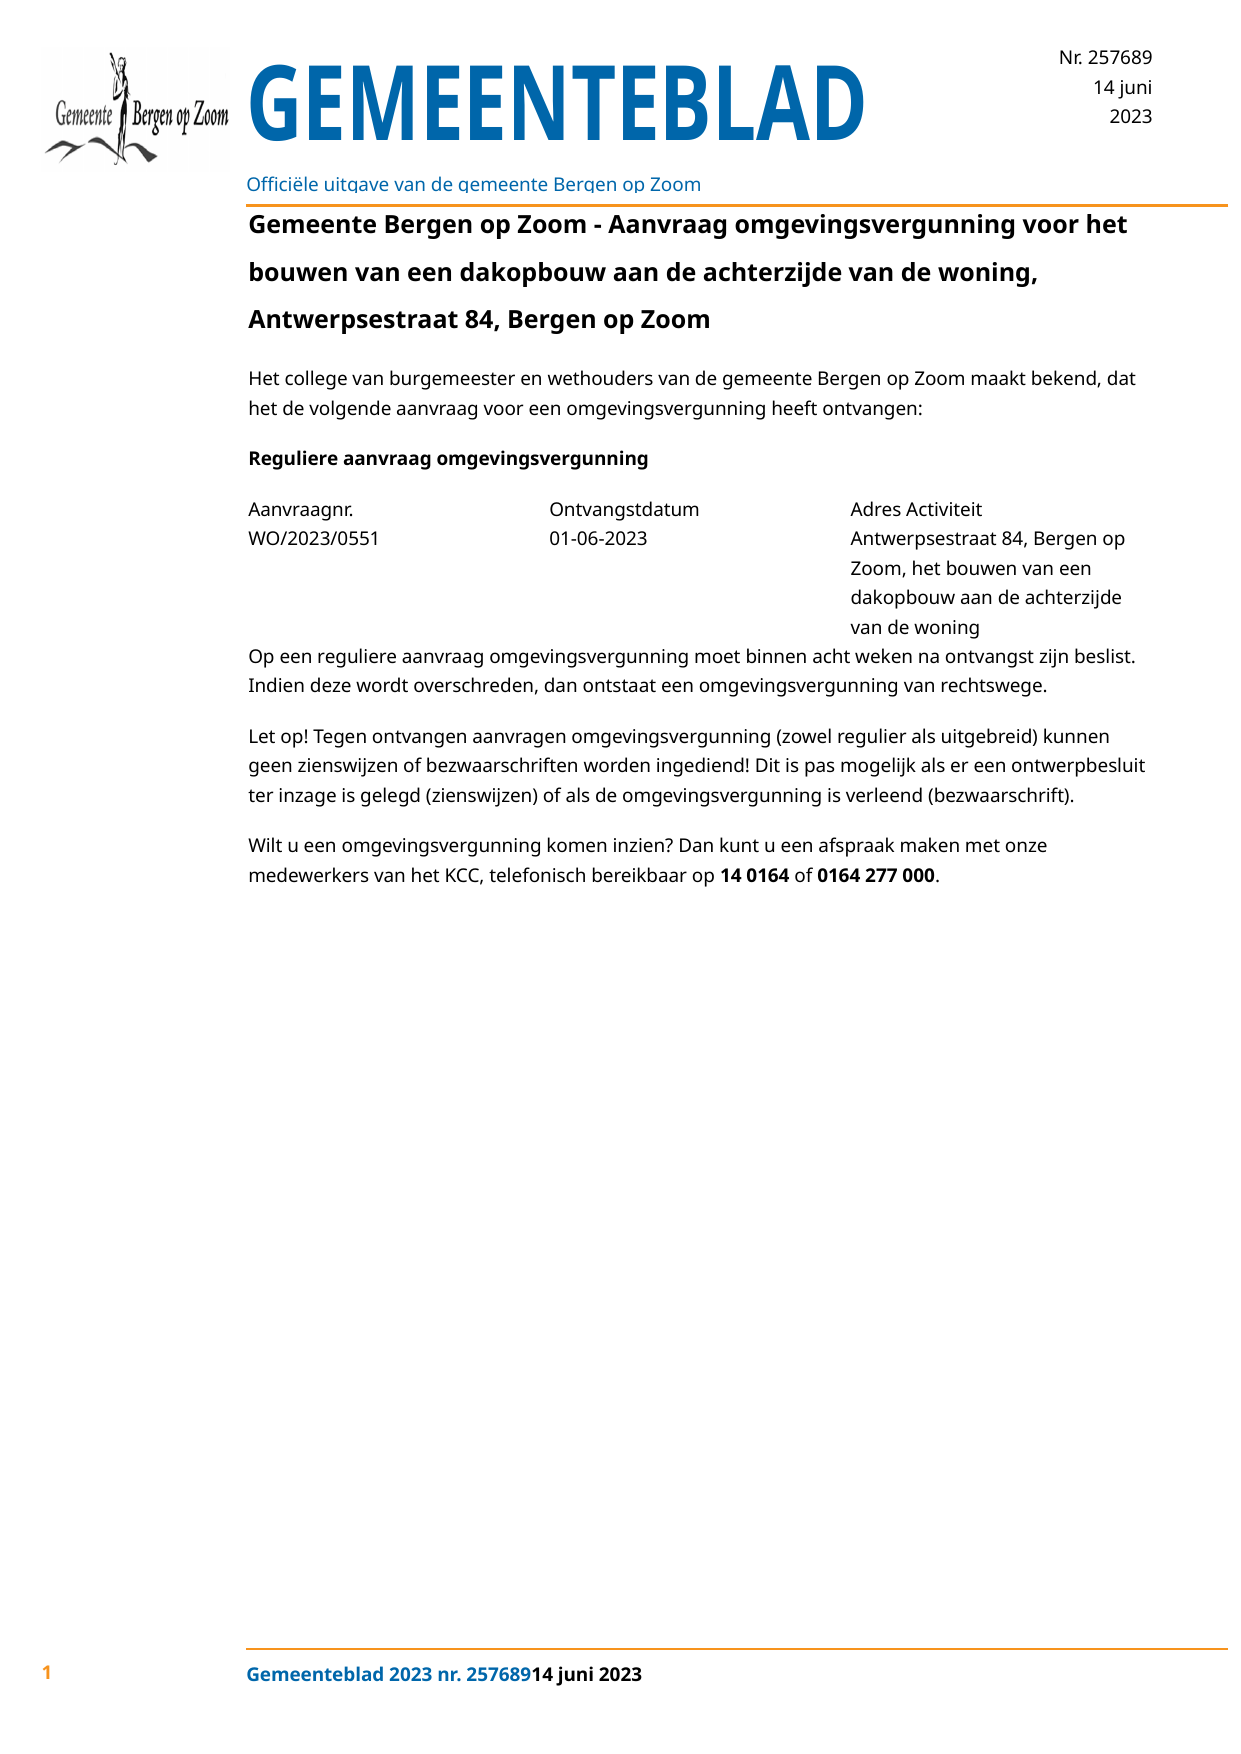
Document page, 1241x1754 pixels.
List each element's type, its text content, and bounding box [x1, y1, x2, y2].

table_header 01-06-2023 [549, 525, 850, 639]
text Het college van burgemeester en wethouders van de gemeente Bergen op Zoom maakt bekend, dat het de volgende aanvraag voor een omgevingsvergunning heeft ontvangen: [248, 366, 1152, 421]
text Let op! Tegen ontvangen aanvragen omgevingsvergunning (zowel regulier als uitgebreid) kunnen geen zienswijzen of bezwaarschriften worden ingediend! Dit is pas mogelijk als er een ontwerpbesluit ter inzage is gelegd (zienswijzen) of als de omgevingsvergunning is verleend (bezwaarschrift). [248, 723, 1152, 808]
table_header WO/2023/0551 [248, 525, 549, 639]
text Gemeente Bergen op Zoom - Aanvraag omgevingsvergunning voor het bouwen van een dakopbouw aan de achterzijde van de woning, Antwerpsestraat 84, Bergen op Zoom [248, 207, 1152, 336]
picture [41, 47, 231, 172]
table_header Antwerpsestraat 84, Bergen op Zoom, het bouwen van een dakopbouw aan de achterzijde van de woning [850, 525, 1152, 639]
table_header Aanvraagnr. [248, 496, 549, 522]
text Op een reguliere aanvraag omgevingsvergunning moet binnen acht weken na ontvangst zijn beslist. Indien deze wordt overschreden, dan ontstaat een omgevingsvergunning van rechtswege. [248, 643, 1152, 698]
text Wilt u een omgevingsvergunning komen inzien? Dan kunt u een afspraak maken met onze medewerkers van het KCC, telefonisch bereikbaar op 14 0164 of 0164 277 000. [248, 832, 1152, 888]
table_header Ontvangstdatum [549, 496, 850, 522]
table_header Adres Activiteit [850, 496, 1152, 522]
text Reguliere aanvraag omgevingsvergunning [248, 446, 1152, 471]
